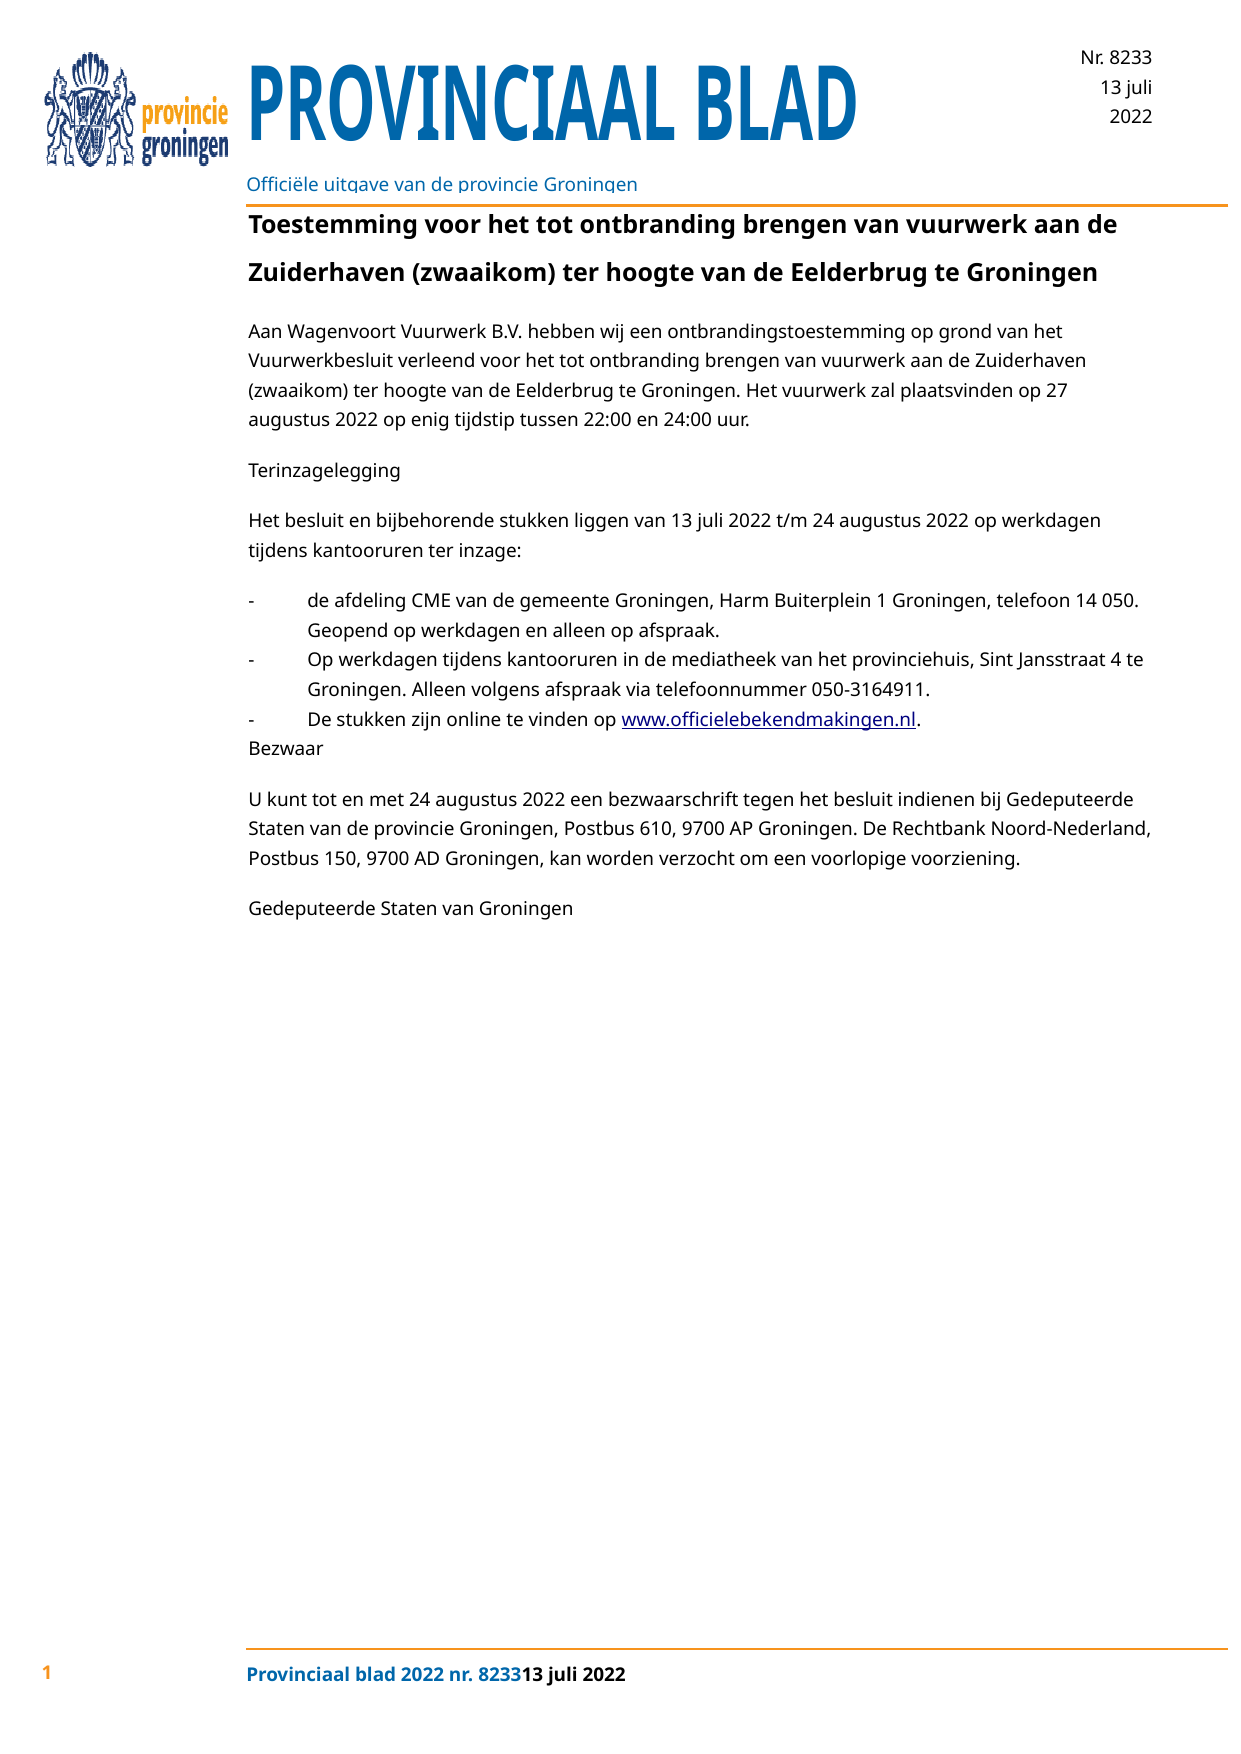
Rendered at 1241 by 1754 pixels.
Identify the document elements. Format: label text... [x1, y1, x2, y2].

list Op werkdagen tijdens kantooruren in de mediatheek van het provinciehuis, Sint Jansstraat 4 te Groningen. Alleen volgens afspraak via telefoonnummer 050-3164911. [248, 647, 1152, 702]
text Bezwaar [248, 735, 1152, 761]
text Terinzagelegging [248, 457, 1152, 483]
list De stukken zijn online te vinden op www.officielebekendmakingen.nl. [248, 706, 1152, 732]
picture [41, 47, 231, 172]
text Het besluit en bijbehorende stukken liggen van 13 juli 2022 t/m 24 augustus 2022 op werkdagen tijdens kantooruren ter inzage: [248, 507, 1152, 563]
text Aan Wagenvoort Vuurwerk B.V. hebben wij een ontbrandingstoestemming op grond van het Vuurwerkbesluit verleend voor het tot ontbranding brengen van vuurwerk aan de Zuiderhaven (zwaaikom) ter hoogte van de Eelderbrug te Groningen. Het vuurwerk zal plaatsvinden op 27 augustus 2022 op enig tijdstip tussen 22:00 en 24:00 uur. [248, 318, 1152, 432]
text Gedeputeerde Staten van Groningen [248, 895, 1152, 921]
list de afdeling CME van de gemeente Groningen, Harm Buiterplein 1 Groningen, telefoon 14 050. Geopend op werkdagen en alleen op afspraak. [248, 587, 1152, 643]
text Toestemming voor het tot ontbranding brengen van vuurwerk aan de Zuiderhaven (zwaaikom) ter hoogte van de Eelderbrug te Groningen [248, 207, 1152, 288]
text U kunt tot en met 24 augustus 2022 een bezwaarschrift tegen het besluit indienen bij Gedeputeerde Staten van de provincie Groningen, Postbus 610, 9700 AP Groningen. De Rechtbank Noord-Nederland, Postbus 150, 9700 AD Groningen, kan worden verzocht om een voorlopige voorziening. [248, 786, 1152, 871]
